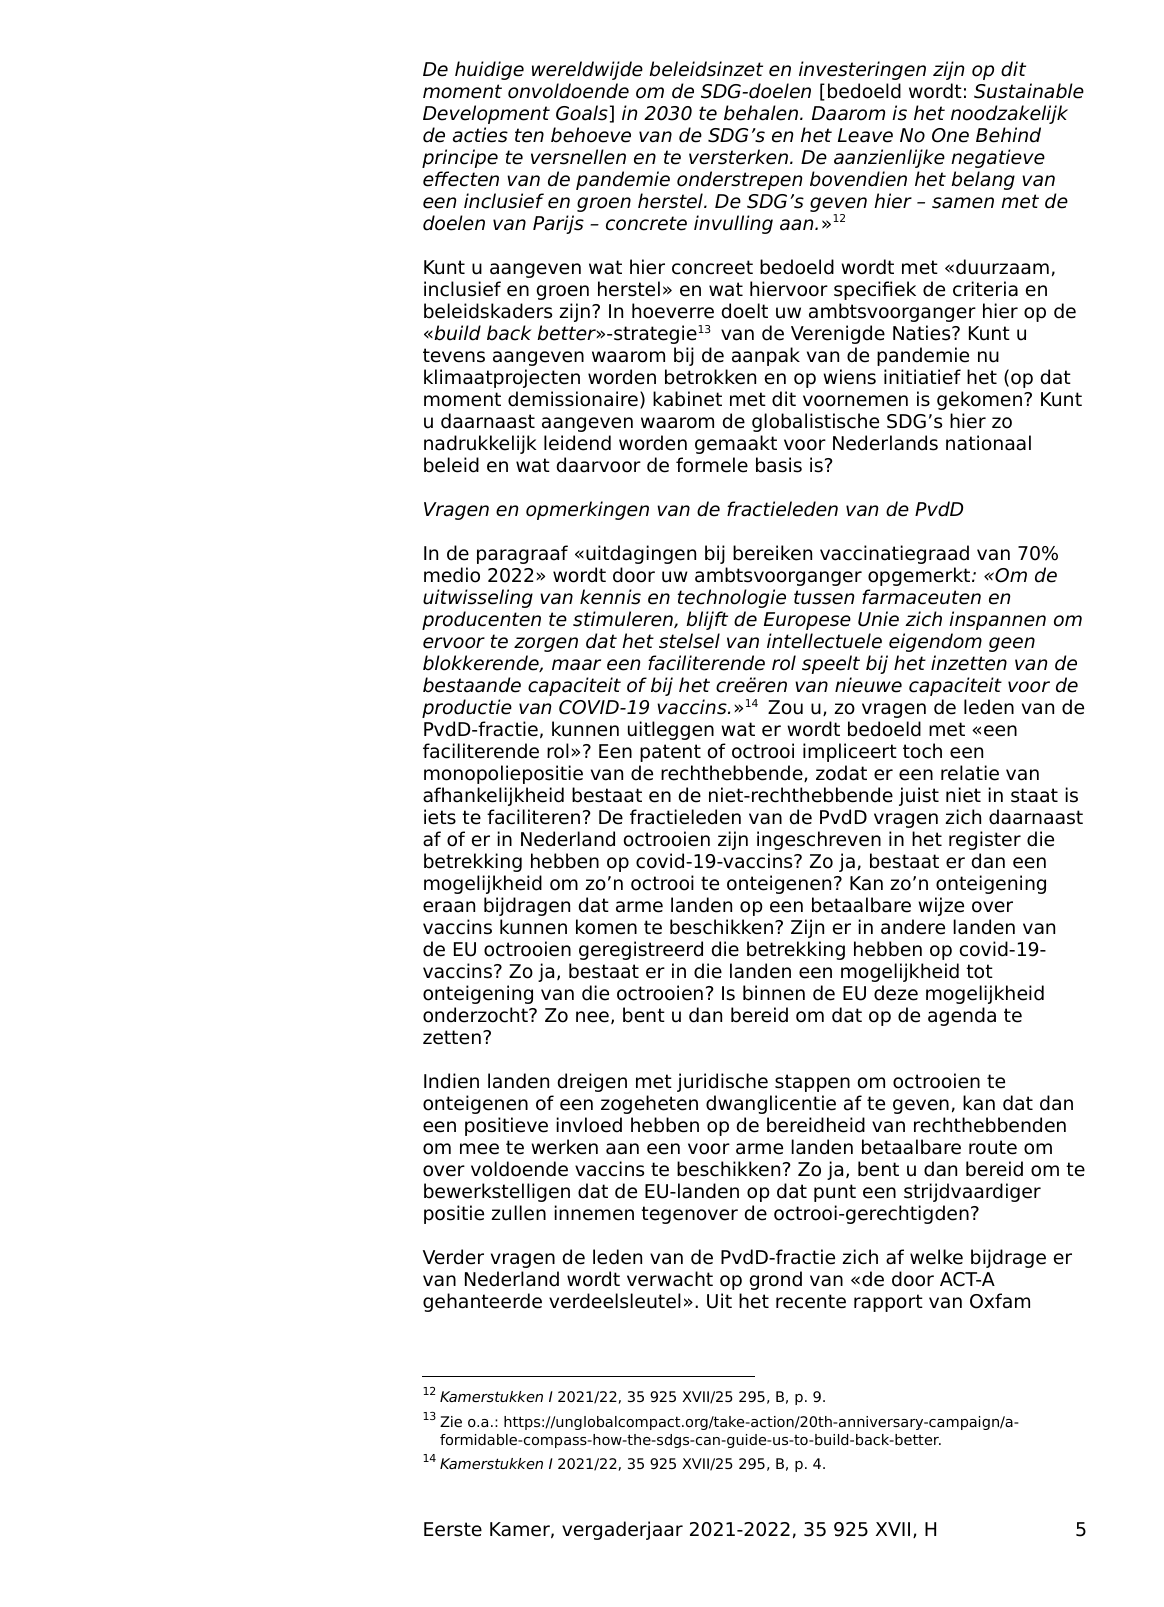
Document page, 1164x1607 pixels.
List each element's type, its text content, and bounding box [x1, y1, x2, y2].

text In de paragraaf «uitdagingen bij bereiken vaccinatiegraad van 70% medio 2022» wordt door uw ambtsvoorganger opgemerkt: «Om de uitwisseling van kennis en technologie tussen farmaceuten en producenten te stimuleren, blijft de Europese Unie zich inspannen om ervoor te zorgen dat het stelsel van intellectuele eigendom geen blokkerende, maar een faciliterende rol speelt bij het inzetten van de bestaande capaciteit of bij het creëren van nieuwe capaciteit voor de productie van COVID-19 vaccins.» Zou u, zo vragen de leden van de PvdD-fractie, kunnen uitleggen wat er wordt bedoeld met «een faciliterende rol»? Een patent of octrooi impliceert toch een monopoliepositie van de rechthebbende, zodat er een relatie van afhankelijkheid bestaat en de niet-rechthebbende juist niet in staat is iets te faciliteren? De fractieleden van de PvdD vragen zich daarnaast af of er in Nederland octrooien zijn ingeschreven in het register die betrekking hebben op covid-19-vaccins? Zo ja, bestaat er dan een mogelijkheid om zo’n octrooi te onteigenen? Kan zo’n onteigening eraan bijdragen dat arme landen op een betaalbare wijze over vaccins kunnen komen te beschikken? Zijn er in andere landen van de EU octrooien geregistreerd die betrekking hebben op covid-19-vaccins? Zo ja, bestaat er in die landen een mogelijkheid tot onteigening van die octrooien? Is binnen de EU deze mogelijkheid onderzocht? Zo nee, bent u dan bereid om dat op de agenda te zetten? [422, 543, 1087, 1049]
text Kunt u aangeven wat hier concreet bedoeld wordt met «duurzaam, inclusief en groen herstel» en wat hiervoor specifiek de criteria en beleidskaders zijn? In hoeverre doelt uw ambtsvoorganger hier op de «build back better»-strategie van de Verenigde Naties? Kunt u tevens aangeven waarom bij de aanpak van de pandemie nu klimaatprojecten worden betrokken en op wiens initiatief het (op dat moment demissionaire) kabinet met dit voornemen is gekomen? Kunt u daarnaast aangeven waarom de globalistische SDG’s hier zo nadrukkelijk leidend worden gemaakt voor Nederlands nationaal beleid en wat daarvoor de formele basis is? [422, 257, 1087, 477]
text Indien landen dreigen met juridische stappen om octrooien te onteigenen of een zogeheten dwanglicentie af te geven, kan dat dan een positieve invloed hebben op de bereidheid van rechthebbenden om mee te werken aan een voor arme landen betaalbare route om over voldoende vaccins te beschikken? Zo ja, bent u dan bereid om te bewerkstelligen dat de EU-landen op dat punt een strijdvaardiger positie zullen innemen tegenover de octrooi-gerechtigden? [422, 1071, 1087, 1225]
text Kamerstukken I 2021/22, 35 925 XVII/25 295, B, p. 9. [422, 1385, 1087, 1407]
text Verder vragen de leden van de PvdD-fractie zich af welke bijdrage er van Nederland wordt verwacht op grond van «de door ACT-A gehanteerde verdeelsleutel». Uit het recente rapport van Oxfam [422, 1247, 1087, 1313]
text De huidige wereldwijde beleidsinzet en investeringen zijn op dit moment onvoldoende om de SDG-doelen [bedoeld wordt: Sustainable Development Goals] in 2030 te behalen. Daarom is het noodzakelijk de acties ten behoeve van de SDG’s en het Leave No One Behind principe te versnellen en te versterken. De aanzienlijke negatieve effecten van de pandemie onderstrepen bovendien het belang van een inclusief en groen herstel. De SDG’s geven hier – samen met de doelen van Parijs – concrete invulling aan.» [422, 59, 1087, 235]
text Zie o.a.: https://unglobalcompact.org/take-action/20th-anniversary-campaign/a-formidable-compass-how-the-sdgs-can-guide-us-to-build-back-better. [422, 1410, 1087, 1449]
text Kamerstukken I 2021/22, 35 925 XVII/25 295, B, p. 4. [422, 1452, 1087, 1474]
subtitle Vragen en opmerkingen van de fractieleden van de PvdD [422, 499, 1087, 521]
